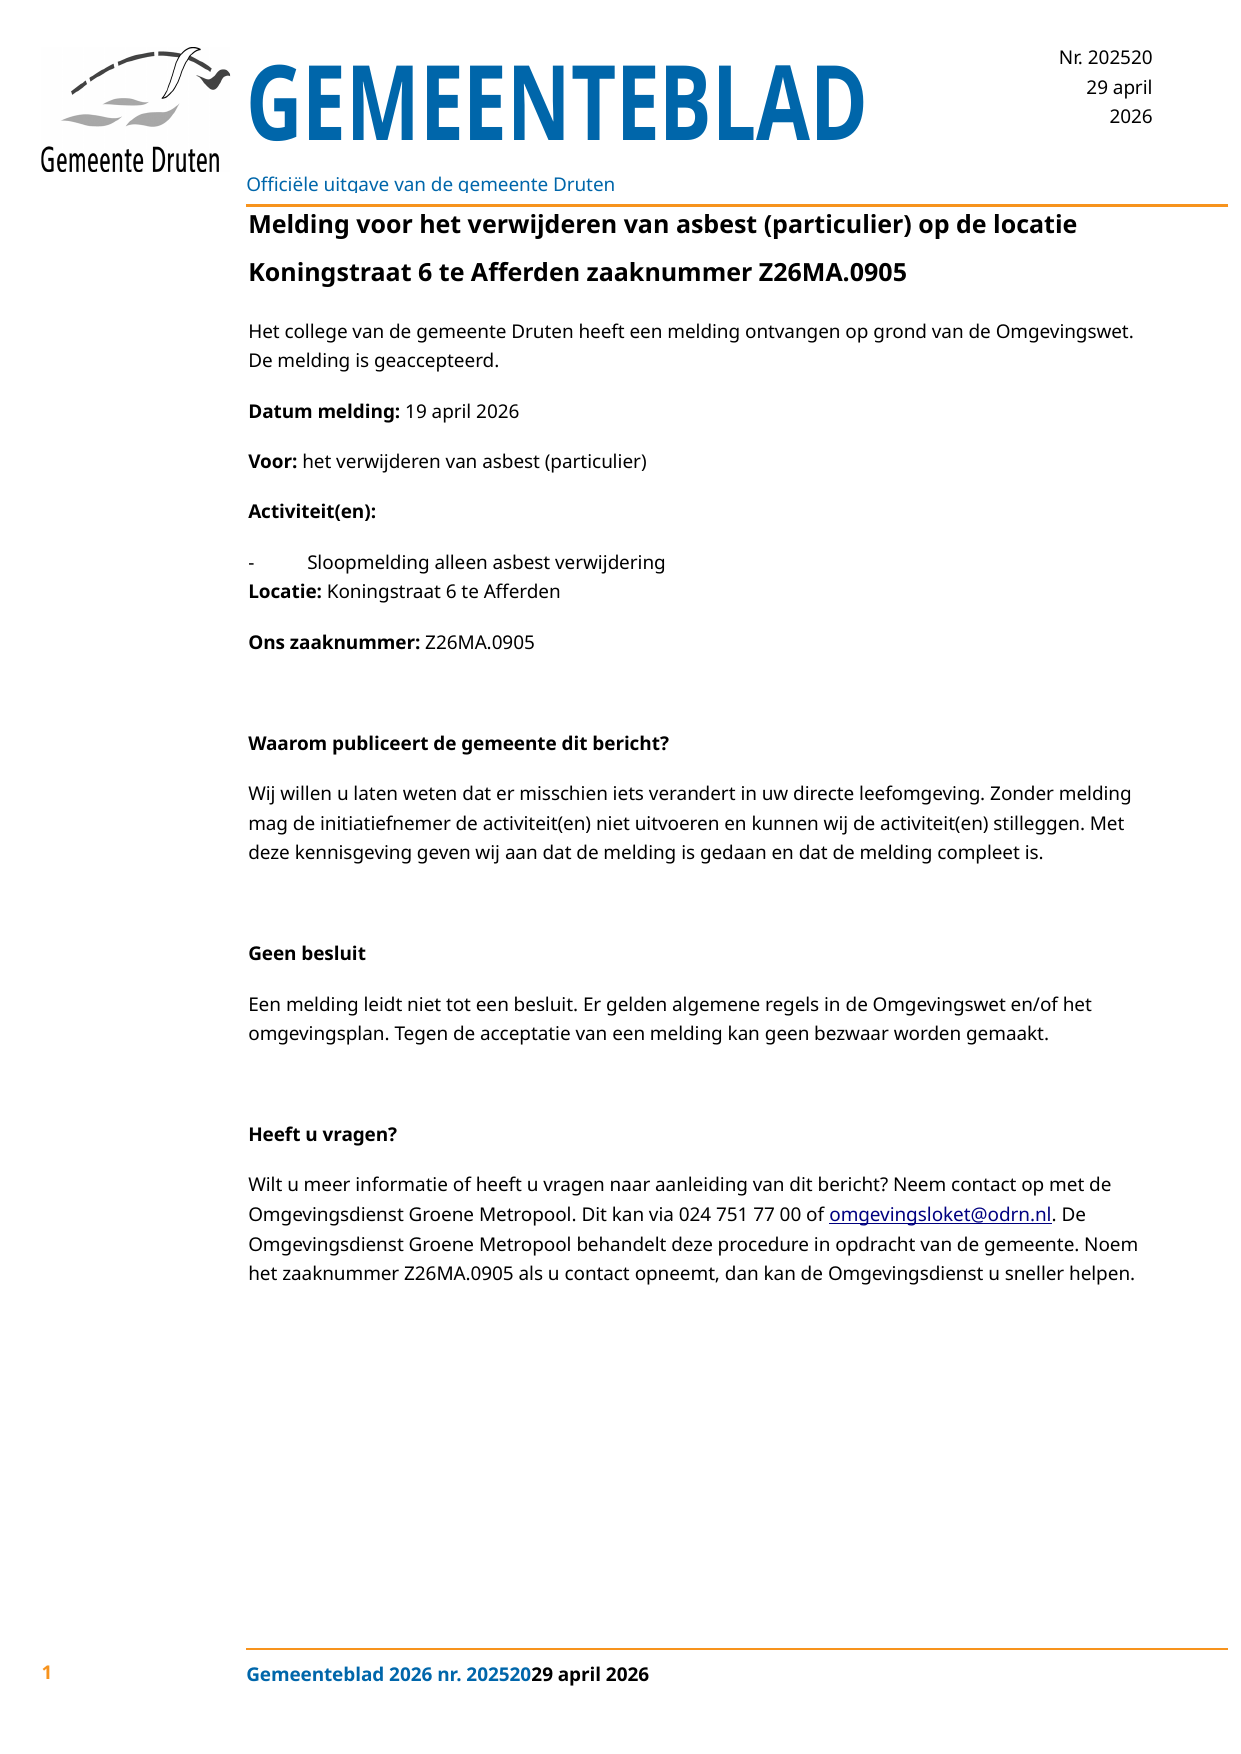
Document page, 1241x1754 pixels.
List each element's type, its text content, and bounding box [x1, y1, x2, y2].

text Een melding leidt niet tot een besluit. Er gelden algemene regels in de Omgevingswet en/of het omgevingsplan. Tegen de acceptatie van een melding kan geen bezwaar worden gemaakt. [248, 991, 1152, 1046]
text Ons zaaknummer: Z26MA.0905 [248, 629, 1152, 655]
text Wij willen u laten weten dat er misschien iets verandert in uw directe leefomgeving. Zonder melding mag de initiatiefnemer de activiteit(en) niet uitvoeren en kunnen wij de activiteit(en) stilleggen. Met deze kennisgeving geven wij aan dat de melding is gedaan en dat de melding compleet is. [248, 780, 1152, 865]
text Activiteit(en): [248, 499, 1152, 524]
list Sloopmelding alleen asbest verwijdering [248, 549, 1152, 575]
picture [41, 47, 231, 172]
text Wilt u meer informatie of heeft u vragen naar aanleiding van dit bericht? Neem contact op met de Omgevingsdienst Groene Metropool. Dit kan via 024 751 77 00 of omgevingsloket@odrn.nl. De Omgevingsdienst Groene Metropool behandelt deze procedure in opdracht van de gemeente. Noem het zaaknummer Z26MA.0905 als u contact opneemt, dan kan de Omgevingsdienst u sneller helpen. [248, 1172, 1152, 1286]
text Waarom publiceert de gemeente dit bericht? [248, 730, 1152, 756]
text Heeft u vragen? [248, 1121, 1152, 1147]
text Voor: het verwijderen van asbest (particulier) [248, 448, 1152, 474]
text Melding voor het verwijderen van asbest (particulier) op de locatie Koningstraat 6 te Afferden zaaknummer Z26MA.0905 [248, 207, 1152, 288]
text Het college van de gemeente Druten heeft een melding ontvangen op grond van de Omgevingswet. De melding is geaccepteerd. [248, 318, 1152, 373]
text Datum melding: 19 april 2026 [248, 398, 1152, 424]
text Locatie: Koningstraat 6 te Afferden [248, 579, 1152, 604]
text Geen besluit [248, 940, 1152, 966]
